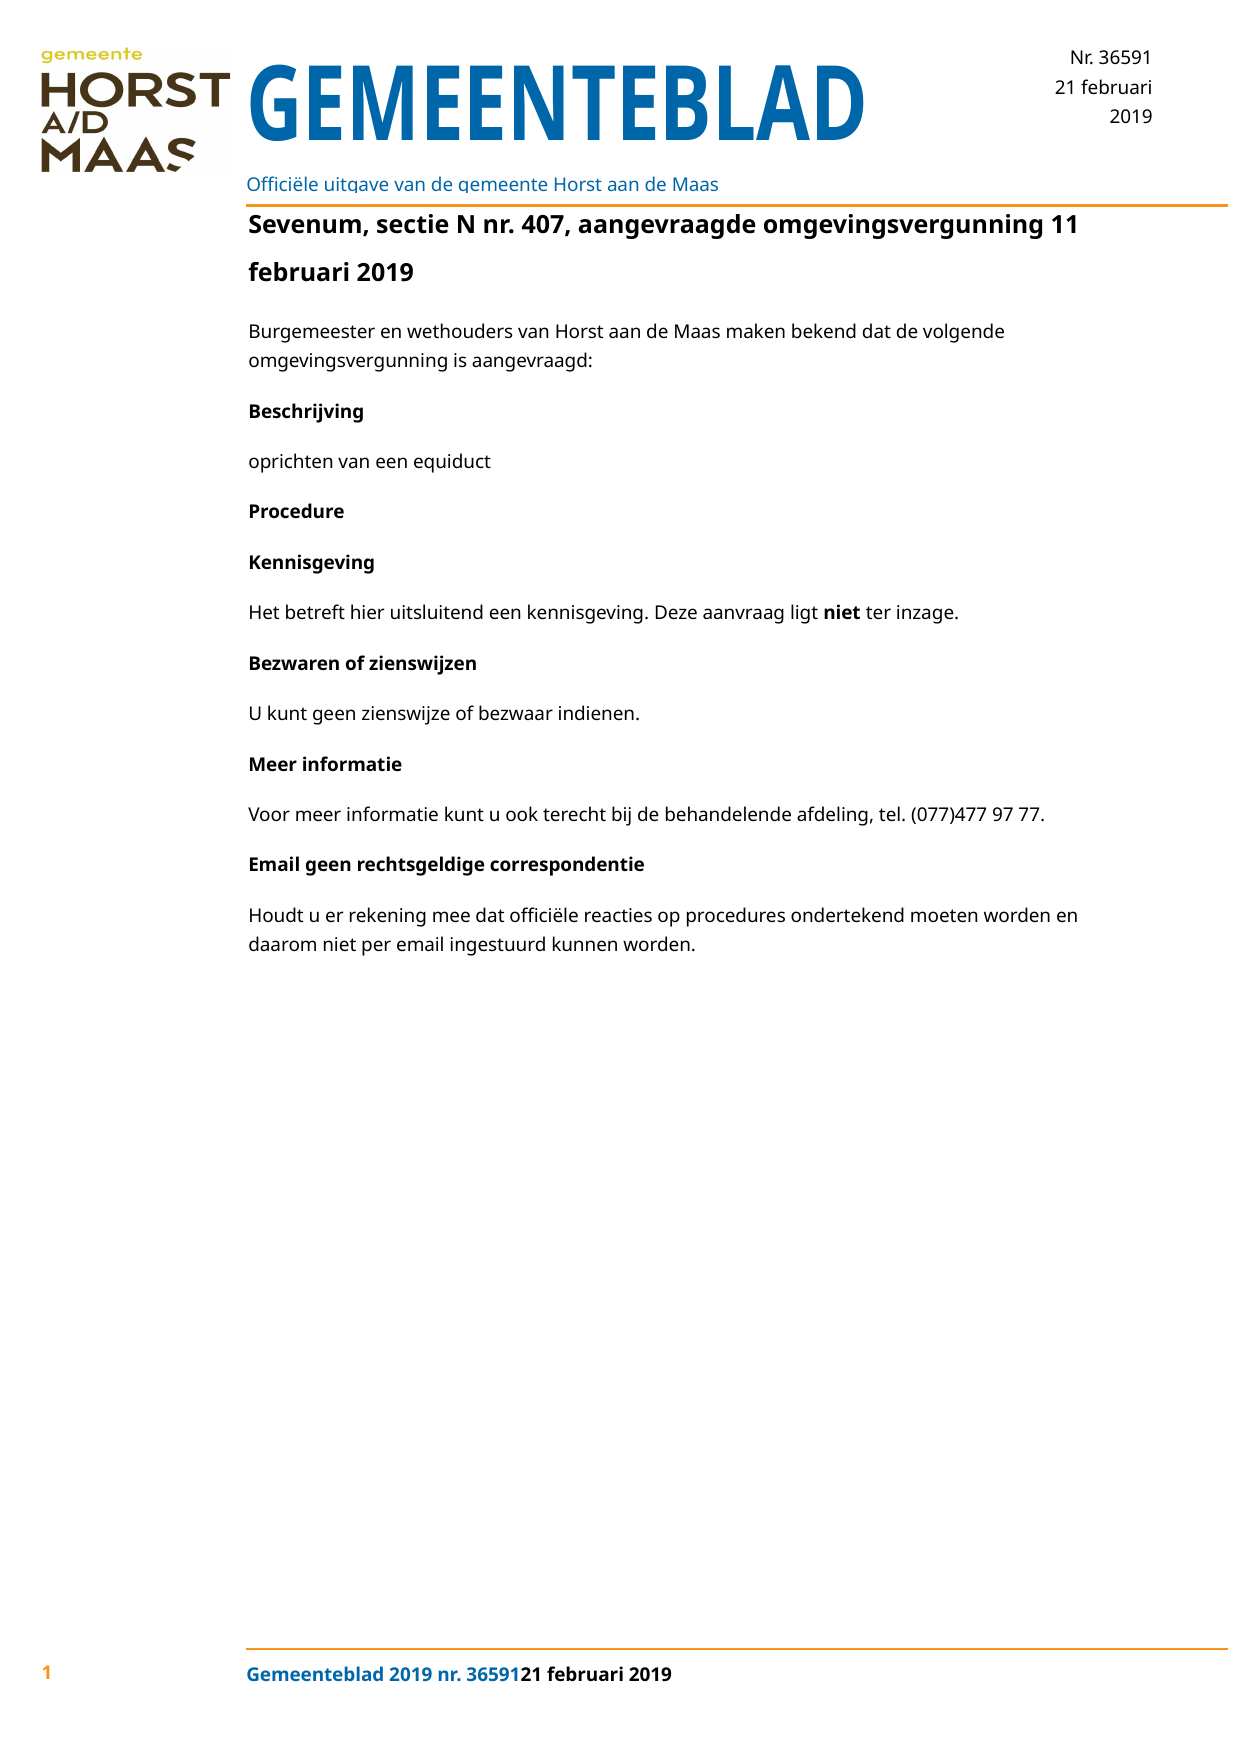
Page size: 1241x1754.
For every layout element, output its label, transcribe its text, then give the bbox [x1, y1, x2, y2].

text oprichten van een equiduct [248, 448, 1152, 474]
text U kunt geen zienswijze of bezwaar indienen. [248, 700, 1152, 726]
text Procedure [248, 499, 1152, 524]
text Kennisgeving [248, 549, 1152, 575]
text Beschrijving [248, 398, 1152, 424]
picture [41, 47, 231, 172]
text Burgemeester en wethouders van Horst aan de Maas maken bekend dat de volgende omgevingsvergunning is aangevraagd: [248, 318, 1152, 373]
text Email geen rechtsgeldige correspondentie [248, 852, 1152, 877]
text Het betreft hier uitsluitend een kennisgeving. Deze aanvraag ligt niet ter inzage. [248, 599, 1152, 625]
text Bezwaren of zienswijzen [248, 650, 1152, 676]
text Houdt u er rekening mee dat officiële reacties op procedures ondertekend moeten worden en daarom niet per email ingestuurd kunnen worden. [248, 902, 1152, 957]
text Sevenum, sectie N nr. 407, aangevraagde omgevingsvergunning 11 februari 2019 [248, 207, 1152, 288]
text Meer informatie [248, 751, 1152, 777]
text Voor meer informatie kunt u ook terecht bij de behandelende afdeling, tel. (077)477 97 77. [248, 801, 1152, 827]
